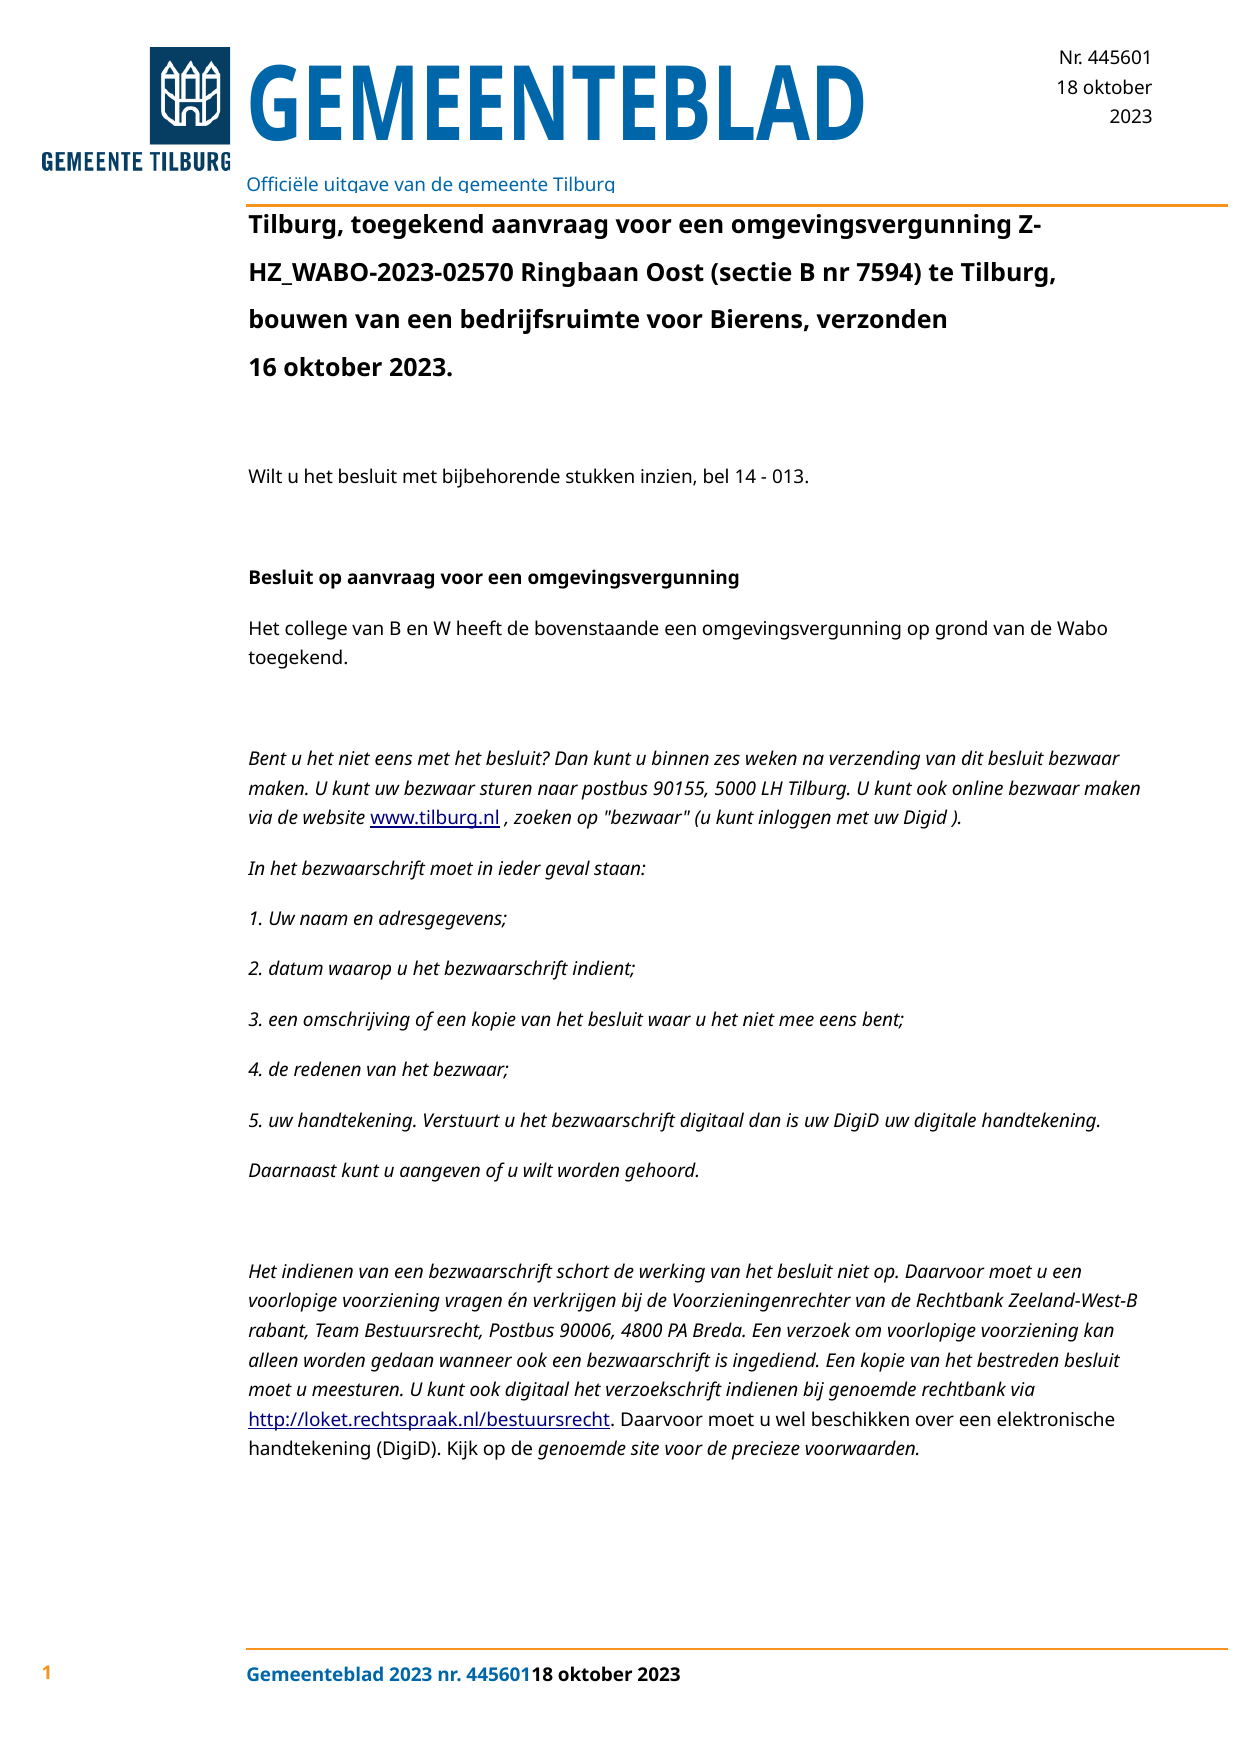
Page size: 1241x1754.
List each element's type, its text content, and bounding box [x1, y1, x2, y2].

text 1. Uw naam en adresgegevens; [248, 905, 1152, 931]
text 4. de redenen van het bezwaar; [248, 1056, 1152, 1082]
text Wilt u het besluit met bijbehorende stukken inzien, bel 14 - 013. [248, 463, 1152, 489]
text 3. een omschrijving of een kopie van het besluit waar u het niet mee eens bent; [248, 1006, 1152, 1032]
text Tilburg, toegekend aanvraag voor een omgevingsvergunning Z-HZ_WABO-2023-02570 Ringbaan Oost (sectie B nr 7594) te Tilburg, bouwen van een bedrijfsruimte voor Bierens, verzonden 16 oktober 2023. [248, 207, 1152, 384]
text 2. datum waarop u het bezwaarschrift indient; [248, 956, 1152, 981]
text In het bezwaarschrift moet in ieder geval staan: [248, 855, 1152, 881]
text Het indienen van een bezwaarschrift schort de werking van het besluit niet op. Daarvoor moet u een voorlopige voorziening vragen én verkrijgen bij de Voorzieningenrechter van de Rechtbank Zeeland-West-B rabant, Team Bestuursrecht, Postbus 90006, 4800 PA Breda. Een verzoek om voorlopige voorziening kan alleen worden gedaan wanneer ook een bezwaarschrift is ingediend. Een kopie van het bestreden besluit moet u meesturen. U kunt ook digitaal het verzoekschrift indienen bij genoemde rechtbank via http://loket.rechtspraak.nl/bestuursrecht. Daarvoor moet u wel beschikken over een elektronische handtekening (DigiD). Kijk op de genoemde site voor de precieze voorwaarden. [248, 1258, 1152, 1461]
text Daarnaast kunt u aangeven of u wilt worden gehoord. [248, 1157, 1152, 1183]
text Besluit op aanvraag voor een omgevingsvergunning [248, 564, 1152, 590]
text 5. uw handtekening. Verstuurt u het bezwaarschrift digitaal dan is uw DigiD uw digitale handtekening. [248, 1107, 1152, 1133]
text Bent u het niet eens met het besluit? Dan kunt u binnen zes weken na verzending van dit besluit bezwaar maken. U kunt uw bezwaar sturen naar postbus 90155, 5000 LH Tilburg. U kunt ook online bezwaar maken via de website www.tilburg.nl , zoeken op "bezwaar" (u kunt inloggen met uw Digid ). [248, 745, 1152, 830]
picture [41, 47, 231, 172]
text Het college van B en W heeft de bovenstaande een omgevingsvergunning op grond van de Wabo toegekend. [248, 615, 1152, 670]
